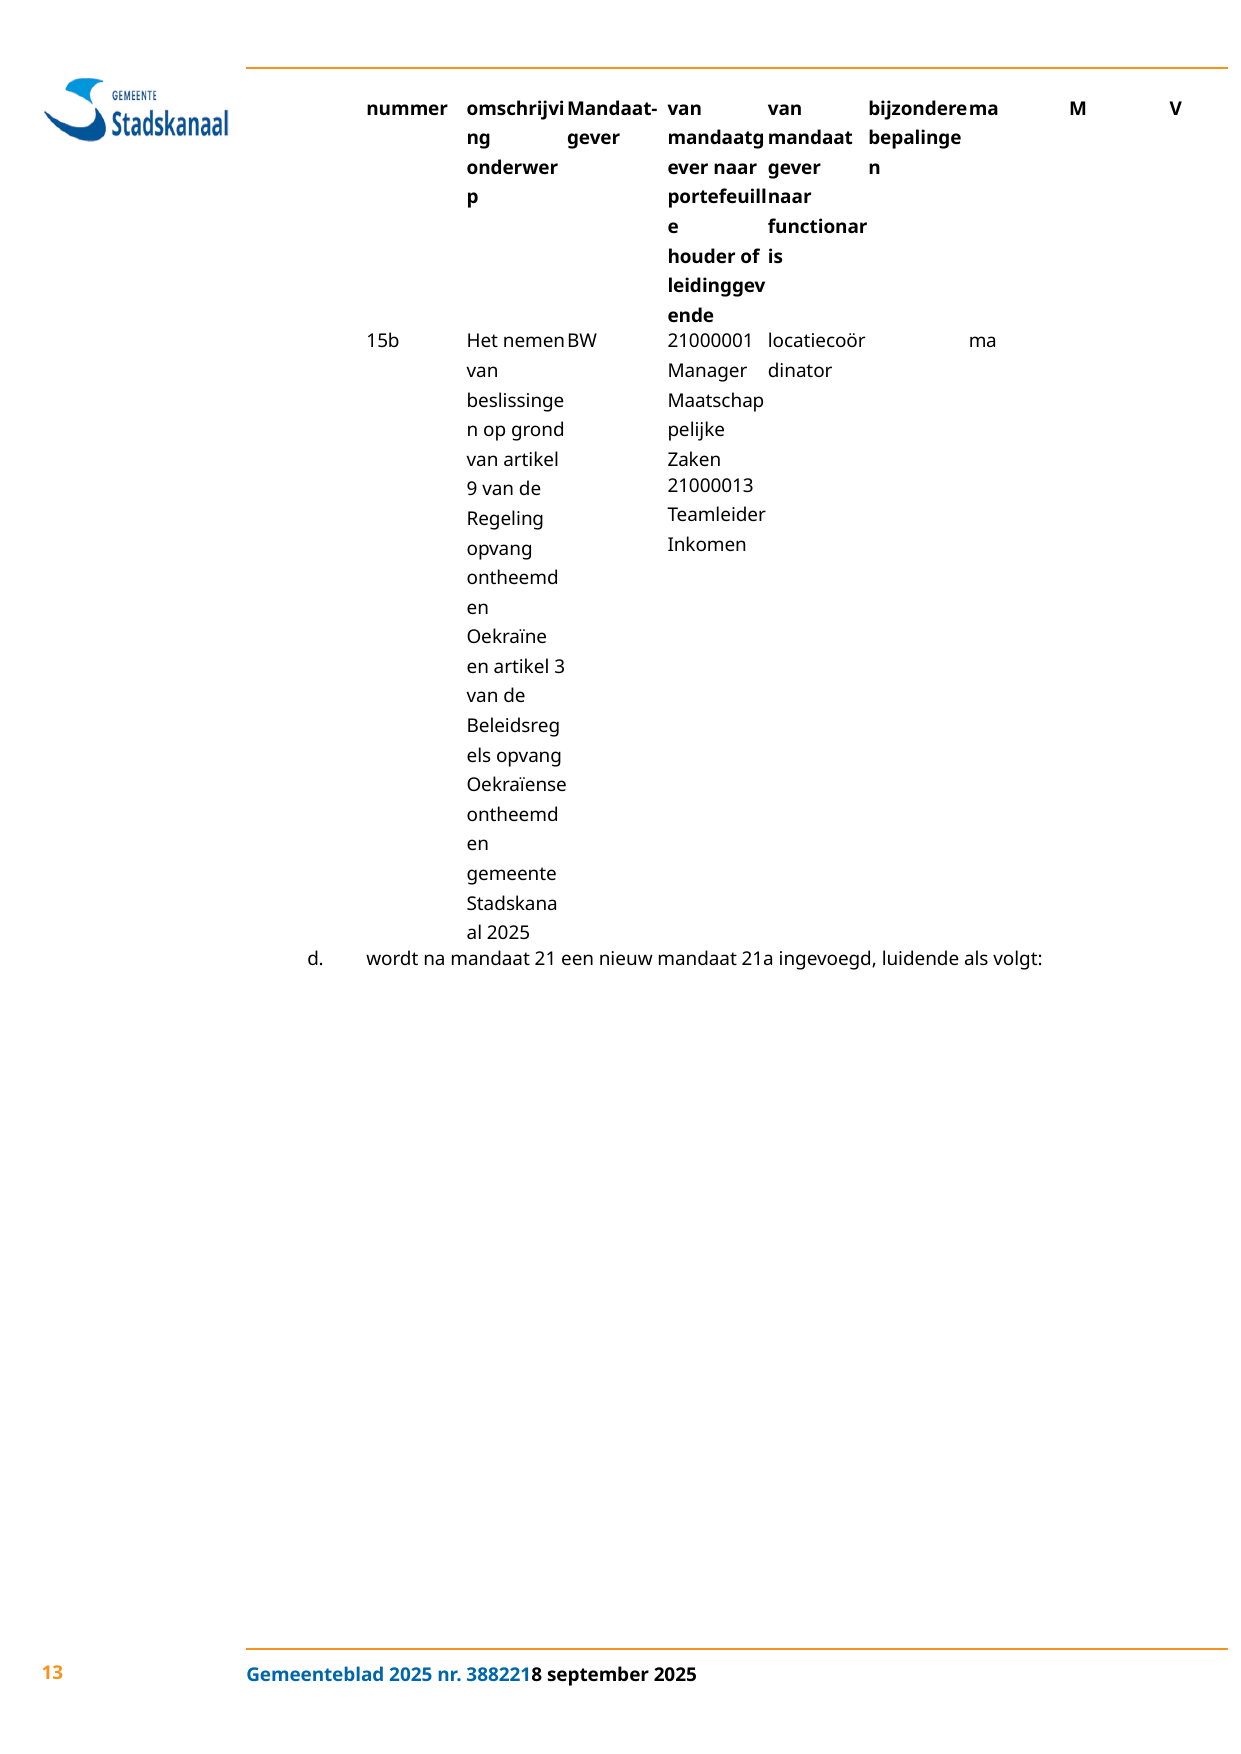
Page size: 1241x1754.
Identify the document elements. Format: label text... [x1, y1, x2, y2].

list wordt na mandaat 21 een nieuw mandaat 21a ingevoegd, luidende als volgt: [307, 945, 1152, 971]
table_header ma [969, 95, 1069, 328]
table_cell locatiecoördinator [768, 328, 868, 945]
table_header Mandaat-gever [567, 95, 667, 328]
table_cell ma [969, 328, 1069, 945]
table_cell 21000001 Manager Maatschappelijke Zaken [667, 328, 768, 472]
table_cell [1169, 328, 1240, 945]
table_header van mandaatgever naar portefeuille houder of leidinggevende [667, 95, 768, 328]
table_cell 15b [366, 328, 466, 945]
table_cell Het nemen van beslissingen op grond van artikel 9 van de Regeling opvang ontheemden Oekraïne en artikel 3 van de Beleidsregels opvang Oekraïense ontheemden gemeente Stadskanaal 2025 [466, 328, 567, 945]
table_cell [868, 328, 968, 945]
table_header bijzondere bepalingen [868, 95, 968, 328]
table_header M [1069, 95, 1169, 328]
table_cell BW [567, 328, 667, 945]
table_cell [1069, 328, 1169, 945]
table_cell 21000013 Teamleider Inkomen [667, 472, 768, 945]
table_header van mandaat gever naar functionaris [768, 95, 868, 328]
table_header nummer [366, 95, 466, 328]
picture [41, 47, 231, 172]
table_header omschrijving onderwerp [466, 95, 567, 328]
table_header V [1169, 95, 1240, 328]
